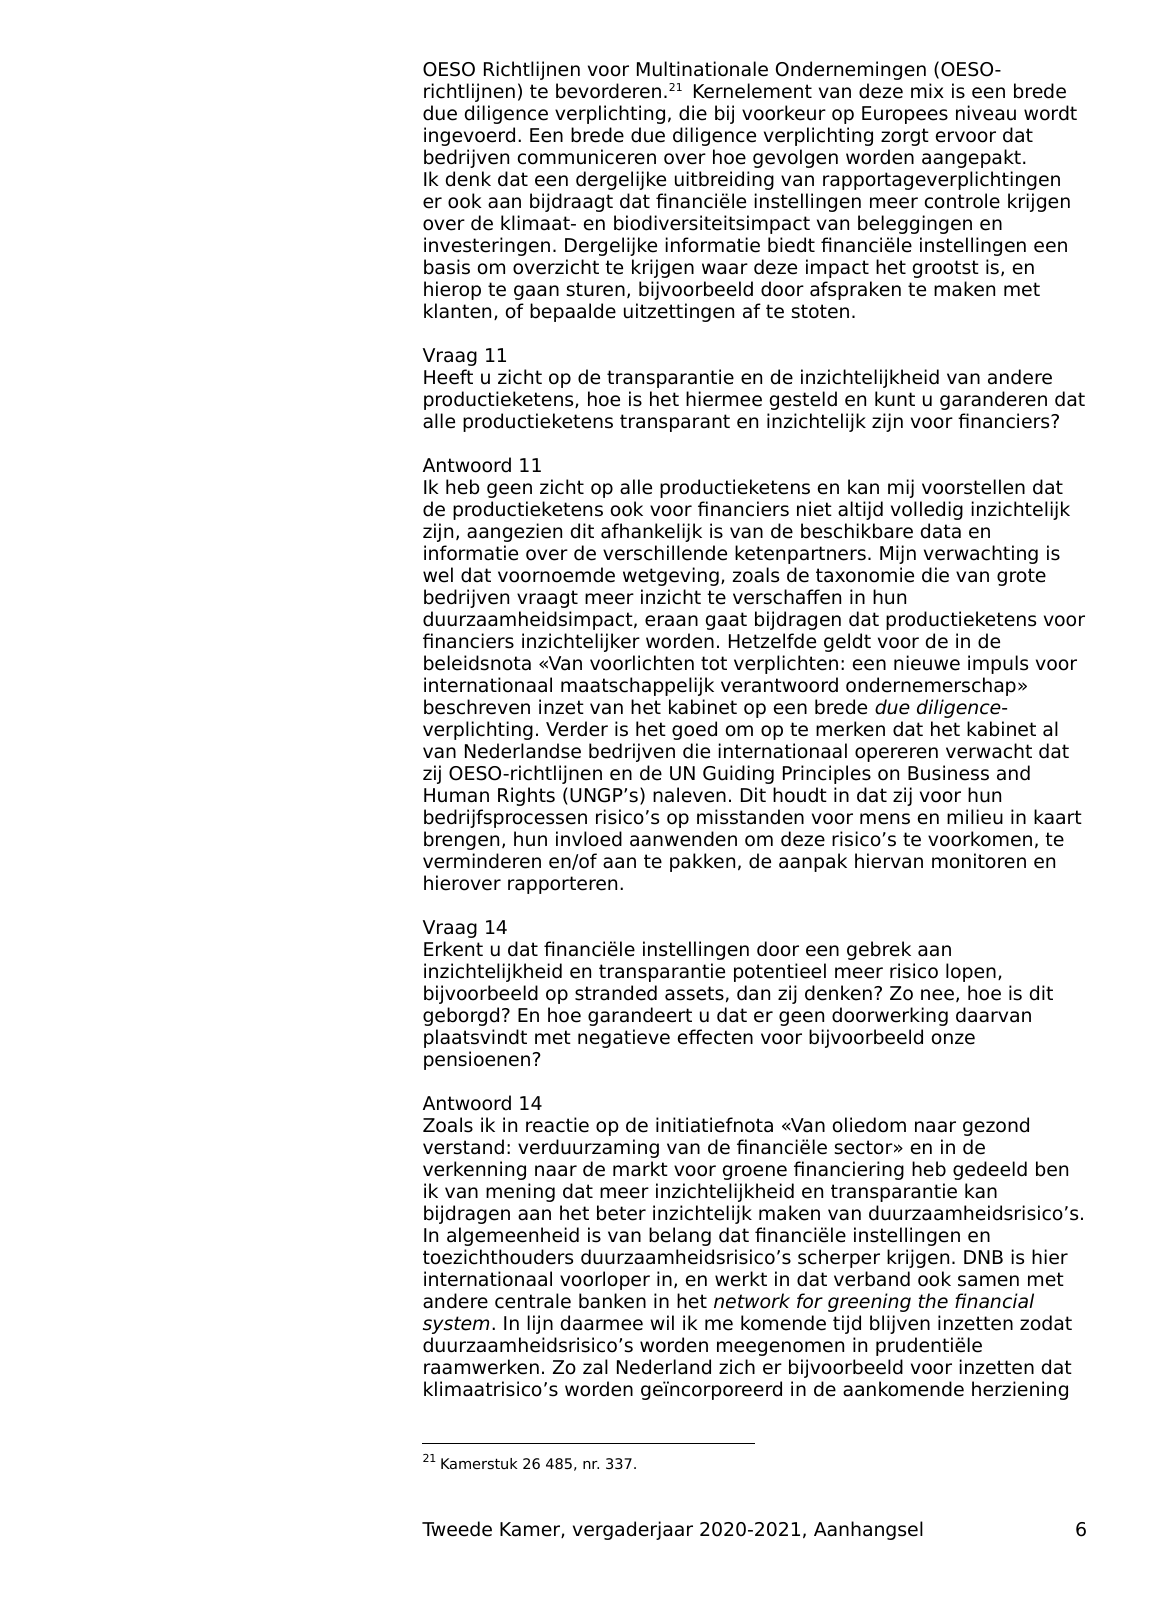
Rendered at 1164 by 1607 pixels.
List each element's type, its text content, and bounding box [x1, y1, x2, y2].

text Heeft u zicht op de transparantie en de inzichtelijkheid van andere productieketens, hoe is het hiermee gesteld en kunt u garanderen dat alle productieketens transparant en inzichtelijk zijn voor financiers? [422, 367, 1087, 433]
text Antwoord 14 [422, 1093, 1087, 1115]
text Erkent u dat financiële instellingen door een gebrek aan inzichtelijkheid en transparantie potentieel meer risico lopen, bijvoorbeeld op stranded assets, dan zij denken? Zo nee, hoe is dit geborgd? En hoe garandeert u dat er geen doorwerking daarvan plaatsvindt met negatieve effecten voor bijvoorbeeld onze pensioenen? [422, 939, 1087, 1071]
text Vraag 14 [422, 917, 1087, 939]
text Ik heb geen zicht op alle productieketens en kan mij voorstellen dat de productieketens ook voor financiers niet altijd volledig inzichtelijk zijn, aangezien dit afhankelijk is van de beschikbare data en informatie over de verschillende ketenpartners. Mijn verwachting is wel dat voornoemde wetgeving, zoals de taxonomie die van grote bedrijven vraagt meer inzicht te verschaffen in hun duurzaamheidsimpact, eraan gaat bijdragen dat productieketens voor financiers inzichtelijker worden. Hetzelfde geldt voor de in de beleidsnota «Van voorlichten tot verplichten: een nieuwe impuls voor internationaal maatschappelijk verantwoord ondernemerschap» beschreven inzet van het kabinet op een brede due diligence-verplichting. Verder is het goed om op te merken dat het kabinet al van Nederlandse bedrijven die internationaal opereren verwacht dat zij OESO-richtlijnen en de UN Guiding Principles on Business and Human Rights (UNGP’s) naleven. Dit houdt in dat zij voor hun bedrijfsprocessen risico’s op misstanden voor mens en milieu in kaart brengen, hun invloed aanwenden om deze risico’s te voorkomen, te verminderen en/of aan te pakken, de aanpak hiervan monitoren en hierover rapporteren. [422, 477, 1087, 895]
text OESO Richtlijnen voor Multinationale Ondernemingen (OESO-richtlijnen) te bevorderen. Kernelement van deze mix is een brede due diligence verplichting, die bij voorkeur op Europees niveau wordt ingevoerd. Een brede due diligence verplichting zorgt ervoor dat bedrijven communiceren over hoe gevolgen worden aangepakt. [422, 59, 1087, 169]
text Antwoord 11 [422, 455, 1087, 477]
text Kamerstuk 26 485, nr. 337. [422, 1452, 1087, 1474]
text Zoals ik in reactie op de initiatiefnota «Van oliedom naar gezond verstand: verduurzaming van de financiële sector» en in de verkenning naar de markt voor groene financiering heb gedeeld ben ik van mening dat meer inzichtelijkheid en transparantie kan bijdragen aan het beter inzichtelijk maken van duurzaamheidsrisico’s. In algemeenheid is van belang dat financiële instellingen en toezichthouders duurzaamheidsrisico’s scherper krijgen. DNB is hier internationaal voorloper in, en werkt in dat verband ook samen met andere centrale banken in het network for greening the financial system. In lijn daarmee wil ik me komende tijd blijven inzetten zodat duurzaamheidsrisico’s worden meegenomen in prudentiële raamwerken. Zo zal Nederland zich er bijvoorbeeld voor inzetten dat klimaatrisico’s worden geïncorporeerd in de aankomende herziening [422, 1115, 1087, 1401]
text Ik denk dat een dergelijke uitbreiding van rapportageverplichtingen er ook aan bijdraagt dat financiële instellingen meer controle krijgen over de klimaat- en biodiversiteitsimpact van beleggingen en investeringen. Dergelijke informatie biedt financiële instellingen een basis om overzicht te krijgen waar deze impact het grootst is, en hierop te gaan sturen, bijvoorbeeld door afspraken te maken met klanten, of bepaalde uitzettingen af te stoten. [422, 169, 1087, 323]
text Vraag 11 [422, 345, 1087, 367]
